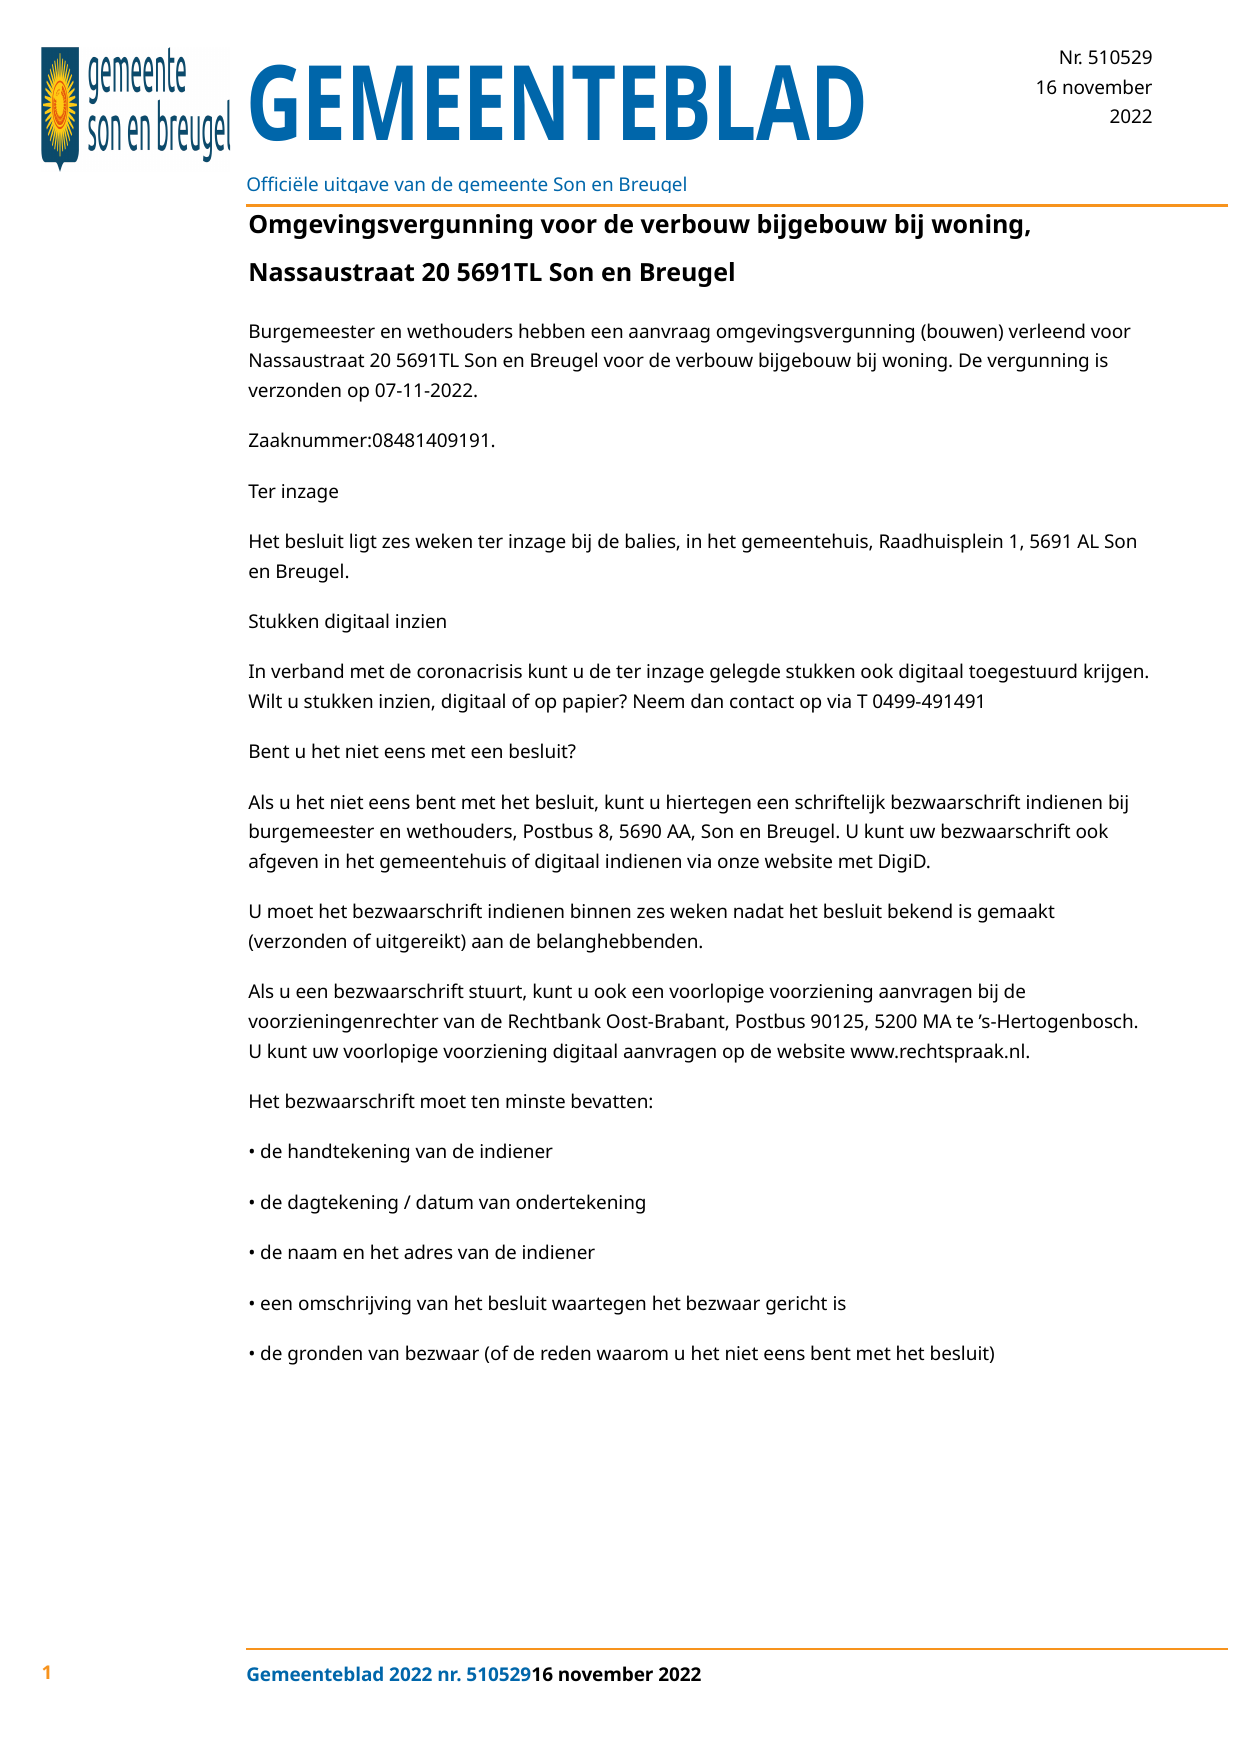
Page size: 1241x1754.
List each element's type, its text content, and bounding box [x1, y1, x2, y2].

text Zaaknummer:08481409191. [248, 427, 1152, 453]
picture [41, 47, 231, 172]
text Omgevingsvergunning voor de verbouw bijgebouw bij woning, Nassaustraat 20 5691TL Son en Breugel [248, 207, 1152, 288]
text • een omschrijving van het besluit waartegen het bezwaar gericht is [248, 1290, 1152, 1316]
text Als u een bezwaarschrift stuurt, kunt u ook een voorlopige voorziening aanvragen bij de voorzieningenrechter van de Rechtbank Oost-Brabant, Postbus 90125, 5200 MA te ’s-Hertogenbosch. U kunt uw voorlopige voorziening digitaal aanvragen op de website www.rechtspraak.nl. [248, 979, 1152, 1064]
text Het besluit ligt zes weken ter inzage bij de balies, in het gemeentehuis, Raadhuisplein 1, 5691 AL Son en Breugel. [248, 528, 1152, 584]
text U moet het bezwaarschrift indienen binnen zes weken nadat het besluit bekend is gemaakt (verzonden of uitgereikt) aan de belanghebbenden. [248, 899, 1152, 954]
text • de dagtekening / datum van ondertekening [248, 1189, 1152, 1215]
text Het bezwaarschrift moet ten minste bevatten: [248, 1088, 1152, 1114]
text • de gronden van bezwaar (of de reden waarom u het niet eens bent met het besluit) [248, 1340, 1152, 1366]
text Burgemeester en wethouders hebben een aanvraag omgevingsvergunning (bouwen) verleend voor Nassaustraat 20 5691TL Son en Breugel voor de verbouw bijgebouw bij woning. De vergunning is verzonden op 07-11-2022. [248, 318, 1152, 403]
text • de naam en het adres van de indiener [248, 1239, 1152, 1265]
text Ter inzage [248, 478, 1152, 504]
text Bent u het niet eens met een besluit? [248, 739, 1152, 764]
text • de handtekening van de indiener [248, 1139, 1152, 1164]
text In verband met de coronacrisis kunt u de ter inzage gelegde stukken ook digitaal toegestuurd krijgen. Wilt u stukken inzien, digitaal of op papier? Neem dan contact op via T 0499-491491 [248, 659, 1152, 714]
text Als u het niet eens bent met het besluit, kunt u hiertegen een schriftelijk bezwaarschrift indienen bij burgemeester en wethouders, Postbus 8, 5690 AA, Son en Breugel. U kunt uw bezwaarschrift ook afgeven in het gemeentehuis of digitaal indienen via onze website met DigiD. [248, 789, 1152, 874]
text Stukken digitaal inzien [248, 608, 1152, 634]
